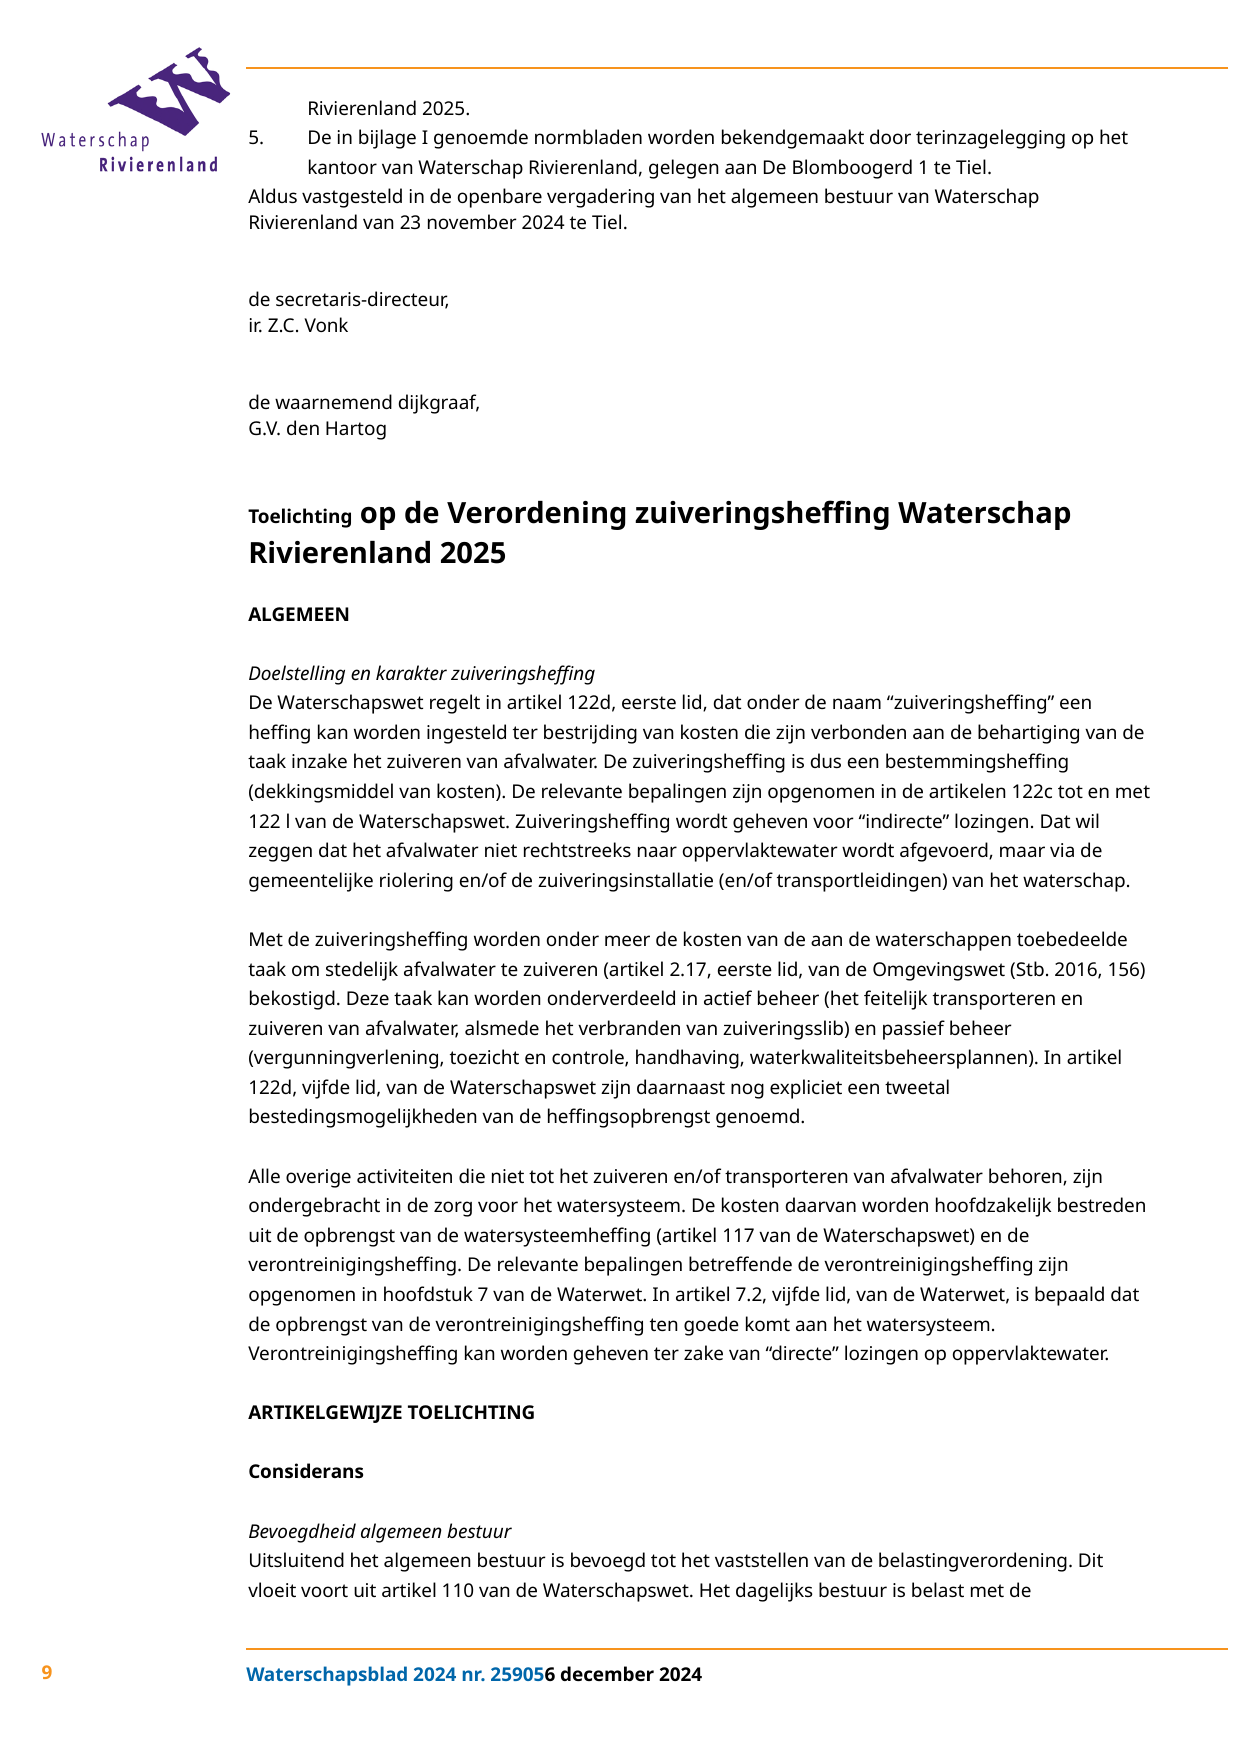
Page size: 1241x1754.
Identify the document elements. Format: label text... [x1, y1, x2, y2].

text ALGEMEEN [248, 601, 1152, 627]
text ir. Z.C. Vonk [248, 312, 1152, 338]
text G.V. den Hartog [248, 415, 1152, 441]
text Uitsluitend het algemeen bestuur is bevoegd tot het vaststellen van de belastingverordening. Dit vloeit voort uit artikel 110 van de Waterschapswet. Het dagelijks bestuur is belast met de [248, 1547, 1152, 1603]
text Met de zuiveringsheffing worden onder meer de kosten van de aan de waterschappen toebedeelde taak om stedelijk afvalwater te zuiveren (artikel 2.17, eerste lid, van de Omgevingswet (Stb. 2016, 156) bekostigd. Deze taak kan worden onderverdeeld in actief beheer (het feitelijk transporteren en zuiveren van afvalwater, alsmede het verbranden van zuiveringsslib) en passief beheer (vergunningverlening, toezicht en controle, handhaving, waterkwaliteitsbeheersplannen). In artikel 122d, vijfde lid, van de Waterschapswet zijn daarnaast nog expliciet een tweetal bestedingsmogelijkheden van de heffingsopbrengst genoemd. [248, 926, 1152, 1129]
text de waarnemend dijkgraaf, [248, 389, 1152, 415]
text De Waterschapswet regelt in artikel 122d, eerste lid, dat onder de naam “zuiveringsheffing” een heffing kan worden ingesteld ter bestrijding van kosten die zijn verbonden aan de behartiging van de taak inzake het zuiveren van afvalwater. De zuiveringsheffing is dus een bestemmingsheffing (dekkingsmiddel van kosten). De relevante bepalingen zijn opgenomen in de artikelen 122c tot en met 122 l van de Waterschapswet. Zuiveringsheffing wordt geheven voor “indirecte” lozingen. Dat wil zeggen dat het afvalwater niet rechtstreeks naar oppervlaktewater wordt afgevoerd, maar via de gemeentelijke riolering en/of de zuiveringsinstallatie (en/of transportleidingen) van het waterschap. [248, 689, 1152, 893]
list Rivierenland 2025. [248, 95, 1152, 121]
text ARTIKELGEWIJZE TOELICHTING [248, 1399, 1152, 1425]
text Alle overige activiteiten die niet tot het zuiveren en/of transporteren van afvalwater behoren, zijn ondergebracht in de zorg voor het watersysteem. De kosten daarvan worden hoofdzakelijk bestreden uit de opbrengst van de watersysteemheffing (artikel 117 van de Waterschapswet) en de verontreinigingsheffing. De relevante bepalingen betreffende de verontreinigingsheffing zijn opgenomen in hoofdstuk 7 van de Waterwet. In artikel 7.2, vijfde lid, van de Waterwet, is bepaald dat de opbrengst van de verontreinigingsheffing ten goede komt aan het watersysteem. Verontreinigingsheffing kan worden geheven ter zake van “directe” lozingen op oppervlaktewater. [248, 1163, 1152, 1366]
text de secretaris-directeur, [248, 286, 1152, 312]
text Aldus vastgesteld in de openbare vergadering van het algemeen bestuur van Waterschap Rivierenland van 23 november 2024 te Tiel. [248, 183, 1152, 235]
list De in bijlage I genoemde normbladen worden bekendgemaakt door terinzagelegging op het kantoor van Waterschap Rivierenland, gelegen aan De Blomboogerd 1 te Tiel. [248, 124, 1152, 180]
text Toelichting op de Verordening zuiveringsheffing Waterschap Rivierenland 2025 [248, 492, 1152, 572]
text Bevoegdheid algemeen bestuur [248, 1518, 1152, 1544]
text Considerans [248, 1459, 1152, 1484]
text Doelstelling en karakter zuiveringsheffing [248, 660, 1152, 686]
picture [41, 47, 231, 172]
